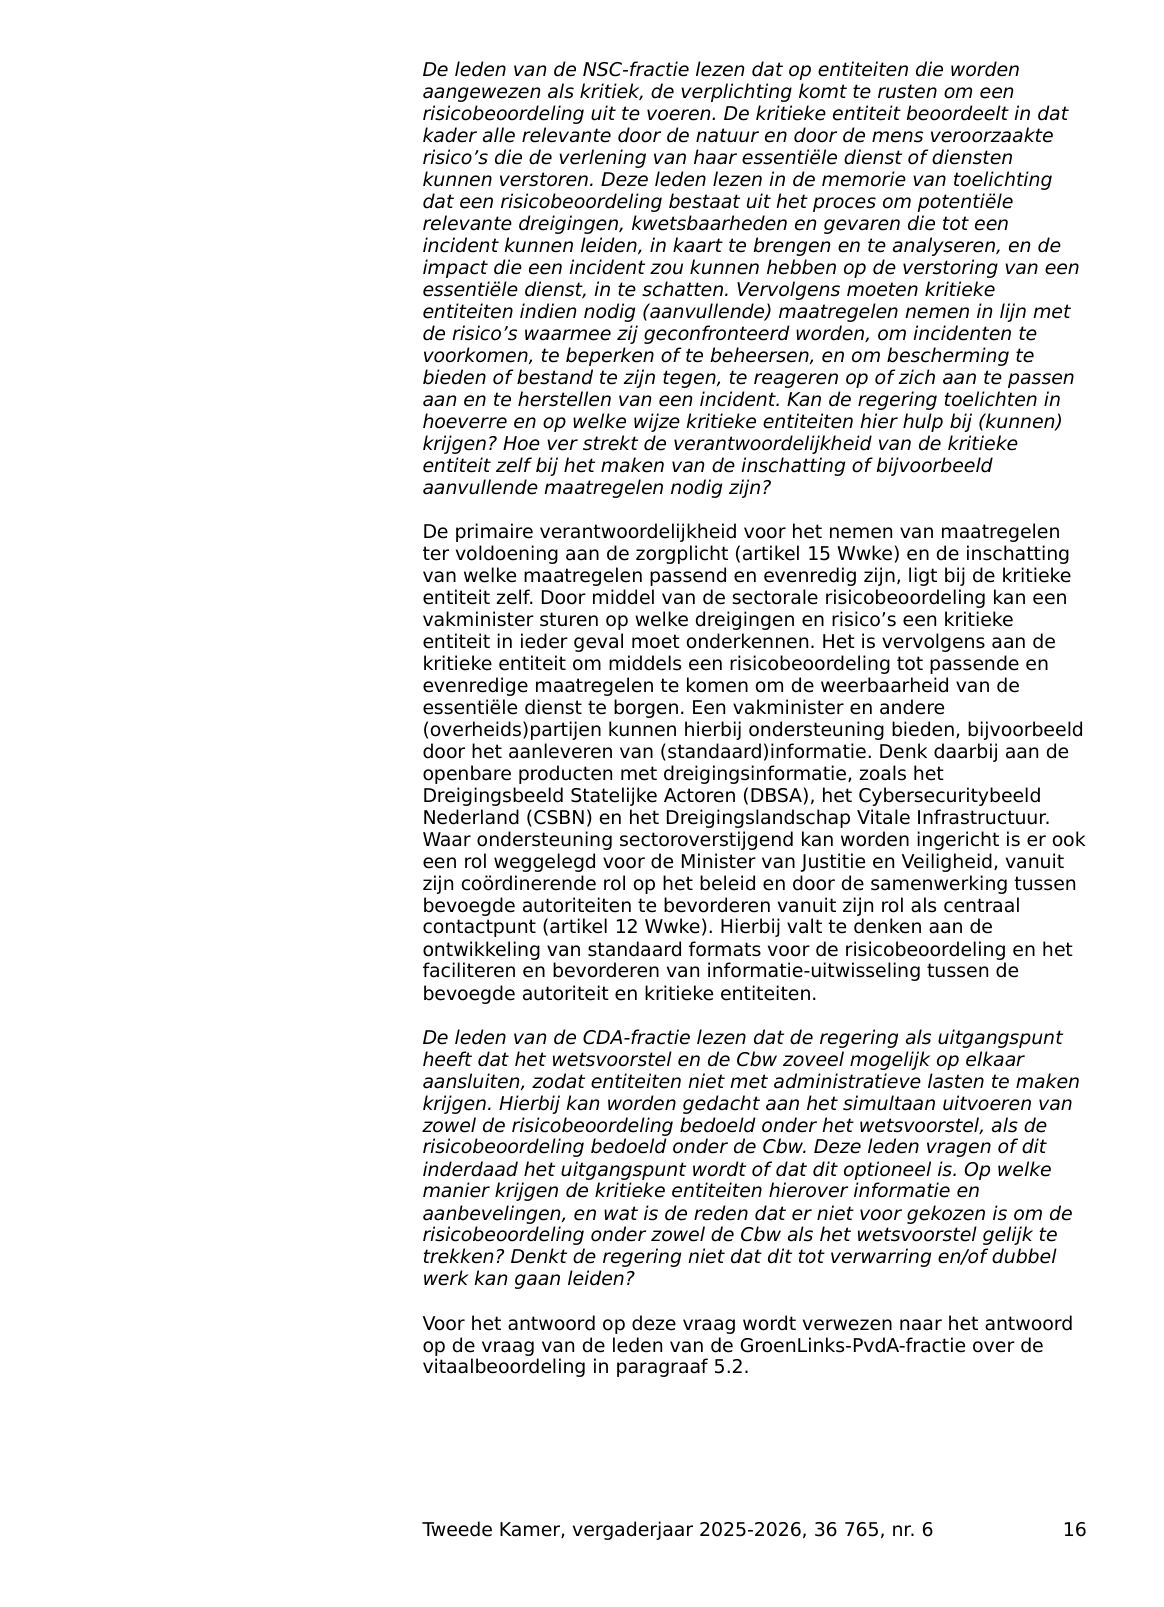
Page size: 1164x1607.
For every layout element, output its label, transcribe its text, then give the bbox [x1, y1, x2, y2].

text De leden van de NSC-fractie lezen dat op entiteiten die worden aangewezen als kritiek, de verplichting komt te rusten om een risicobeoordeling uit te voeren. De kritieke entiteit beoordeelt in dat kader alle relevante door de natuur en door de mens veroorzaakte risico’s die de verlening van haar essentiële dienst of diensten kunnen verstoren. Deze leden lezen in de memorie van toelichting dat een risicobeoordeling bestaat uit het proces om potentiële relevante dreigingen, kwetsbaarheden en gevaren die tot een incident kunnen leiden, in kaart te brengen en te analyseren, en de impact die een incident zou kunnen hebben op de verstoring van een essentiële dienst, in te schatten. Vervolgens moeten kritieke entiteiten indien nodig (aanvullende) maatregelen nemen in lijn met de risico’s waarmee zij geconfronteerd worden, om incidenten te voorkomen, te beperken of te beheersen, en om bescherming te bieden of bestand te zijn tegen, te reageren op of zich aan te passen aan en te herstellen van een incident. Kan de regering toelichten in hoeverre en op welke wijze kritieke entiteiten hier hulp bij (kunnen) krijgen? Hoe ver strekt de verantwoordelijkheid van de kritieke entiteit zelf bij het maken van de inschatting of bijvoorbeeld aanvullende maatregelen nodig zijn? [422, 59, 1087, 499]
text Voor het antwoord op deze vraag wordt verwezen naar het antwoord op de vraag van de leden van de GroenLinks-PvdA-fractie over de vitaalbeoordeling in paragraaf 5.2. [422, 1312, 1087, 1378]
text De primaire verantwoordelijkheid voor het nemen van maatregelen ter voldoening aan de zorgplicht (artikel 15 Wwke) en de inschatting van welke maatregelen passend en evenredig zijn, ligt bij de kritieke entiteit zelf. Door middel van de sectorale risicobeoordeling kan een vakminister sturen op welke dreigingen en risico’s een kritieke entiteit in ieder geval moet onderkennen. Het is vervolgens aan de kritieke entiteit om middels een risicobeoordeling tot passende en evenredige maatregelen te komen om de weerbaarheid van de essentiële dienst te borgen. Een vakminister en andere (overheids)partijen kunnen hierbij ondersteuning bieden, bijvoorbeeld door het aanleveren van (standaard)informatie. Denk daarbij aan de openbare producten met dreigingsinformatie, zoals het Dreigingsbeeld Statelijke Actoren (DBSA), het Cybersecuritybeeld Nederland (CSBN) en het Dreigingslandschap Vitale Infrastructuur. Waar ondersteuning sectoroverstijgend kan worden ingericht is er ook een rol weggelegd voor de Minister van Justitie en Veiligheid, vanuit zijn coördinerende rol op het beleid en door de samenwerking tussen bevoegde autoriteiten te bevorderen vanuit zijn rol als centraal contactpunt (artikel 12 Wwke). Hierbij valt te denken aan de ontwikkeling van standaard formats voor de risicobeoordeling en het faciliteren en bevorderen van informatie-uitwisseling tussen de bevoegde autoriteit en kritieke entiteiten. [422, 521, 1087, 1004]
text De leden van de CDA-fractie lezen dat de regering als uitgangspunt heeft dat het wetsvoorstel en de Cbw zoveel mogelijk op elkaar aansluiten, zodat entiteiten niet met administratieve lasten te maken krijgen. Hierbij kan worden gedacht aan het simultaan uitvoeren van zowel de risicobeoordeling bedoeld onder het wetsvoorstel, als de risicobeoordeling bedoeld onder de Cbw. Deze leden vragen of dit inderdaad het uitgangspunt wordt of dat dit optioneel is. Op welke manier krijgen de kritieke entiteiten hierover informatie en aanbevelingen, en wat is de reden dat er niet voor gekozen is om de risicobeoordeling onder zowel de Cbw als het wetsvoorstel gelijk te trekken? Denkt de regering niet dat dit tot verwarring en/of dubbel werk kan gaan leiden? [422, 1027, 1087, 1290]
